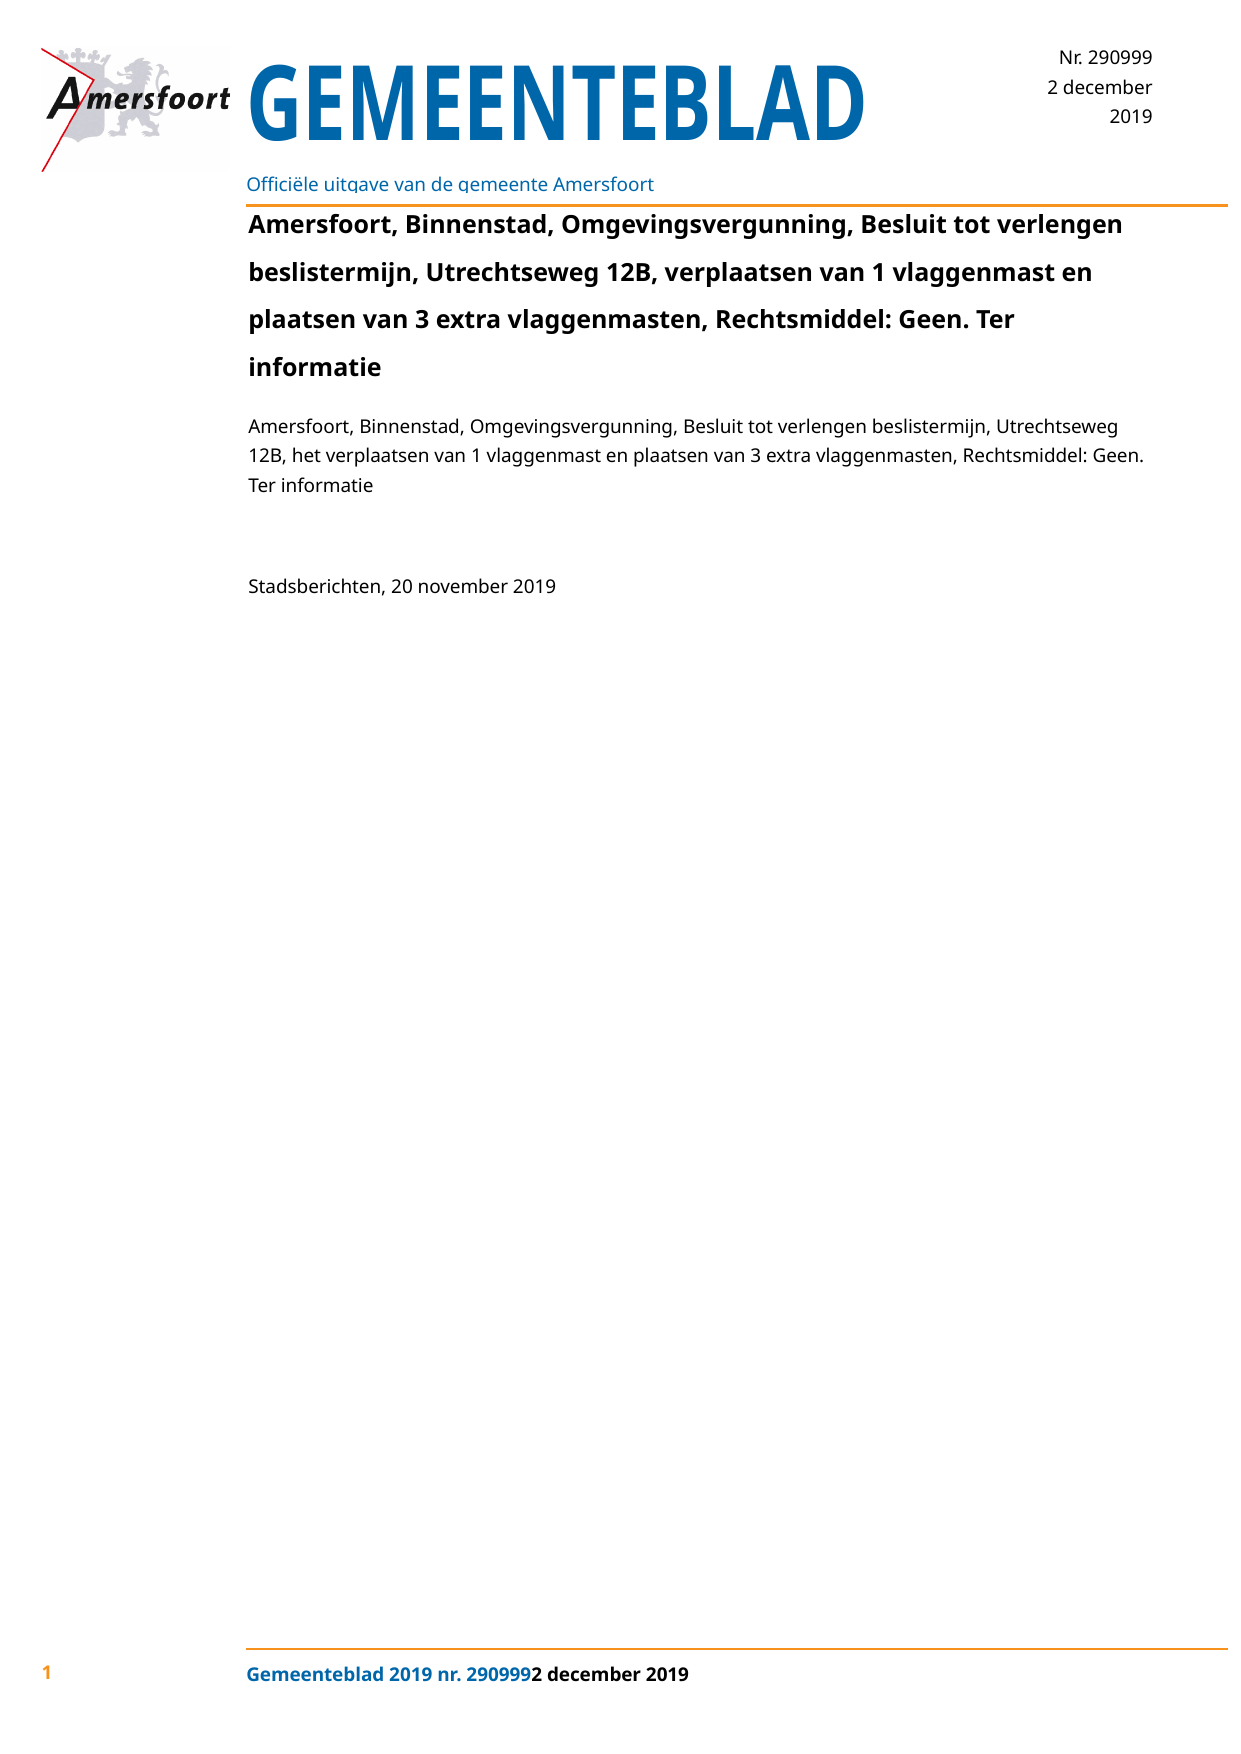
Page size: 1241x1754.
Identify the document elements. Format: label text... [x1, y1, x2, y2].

text Amersfoort, Binnenstad, Omgevingsvergunning, Besluit tot verlengen beslistermijn, Utrechtseweg 12B, verplaatsen van 1 vlaggenmast en plaatsen van 3 extra vlaggenmasten, Rechtsmiddel: Geen. Ter informatie [248, 207, 1152, 384]
text Stadsberichten, 20 november 2019 [248, 573, 1152, 599]
text Amersfoort, Binnenstad, Omgevingsvergunning, Besluit tot verlengen beslistermijn, Utrechtseweg 12B, het verplaatsen van 1 vlaggenmast en plaatsen van 3 extra vlaggenmasten, Rechtsmiddel: Geen. Ter informatie [248, 413, 1152, 498]
picture [41, 47, 231, 172]
